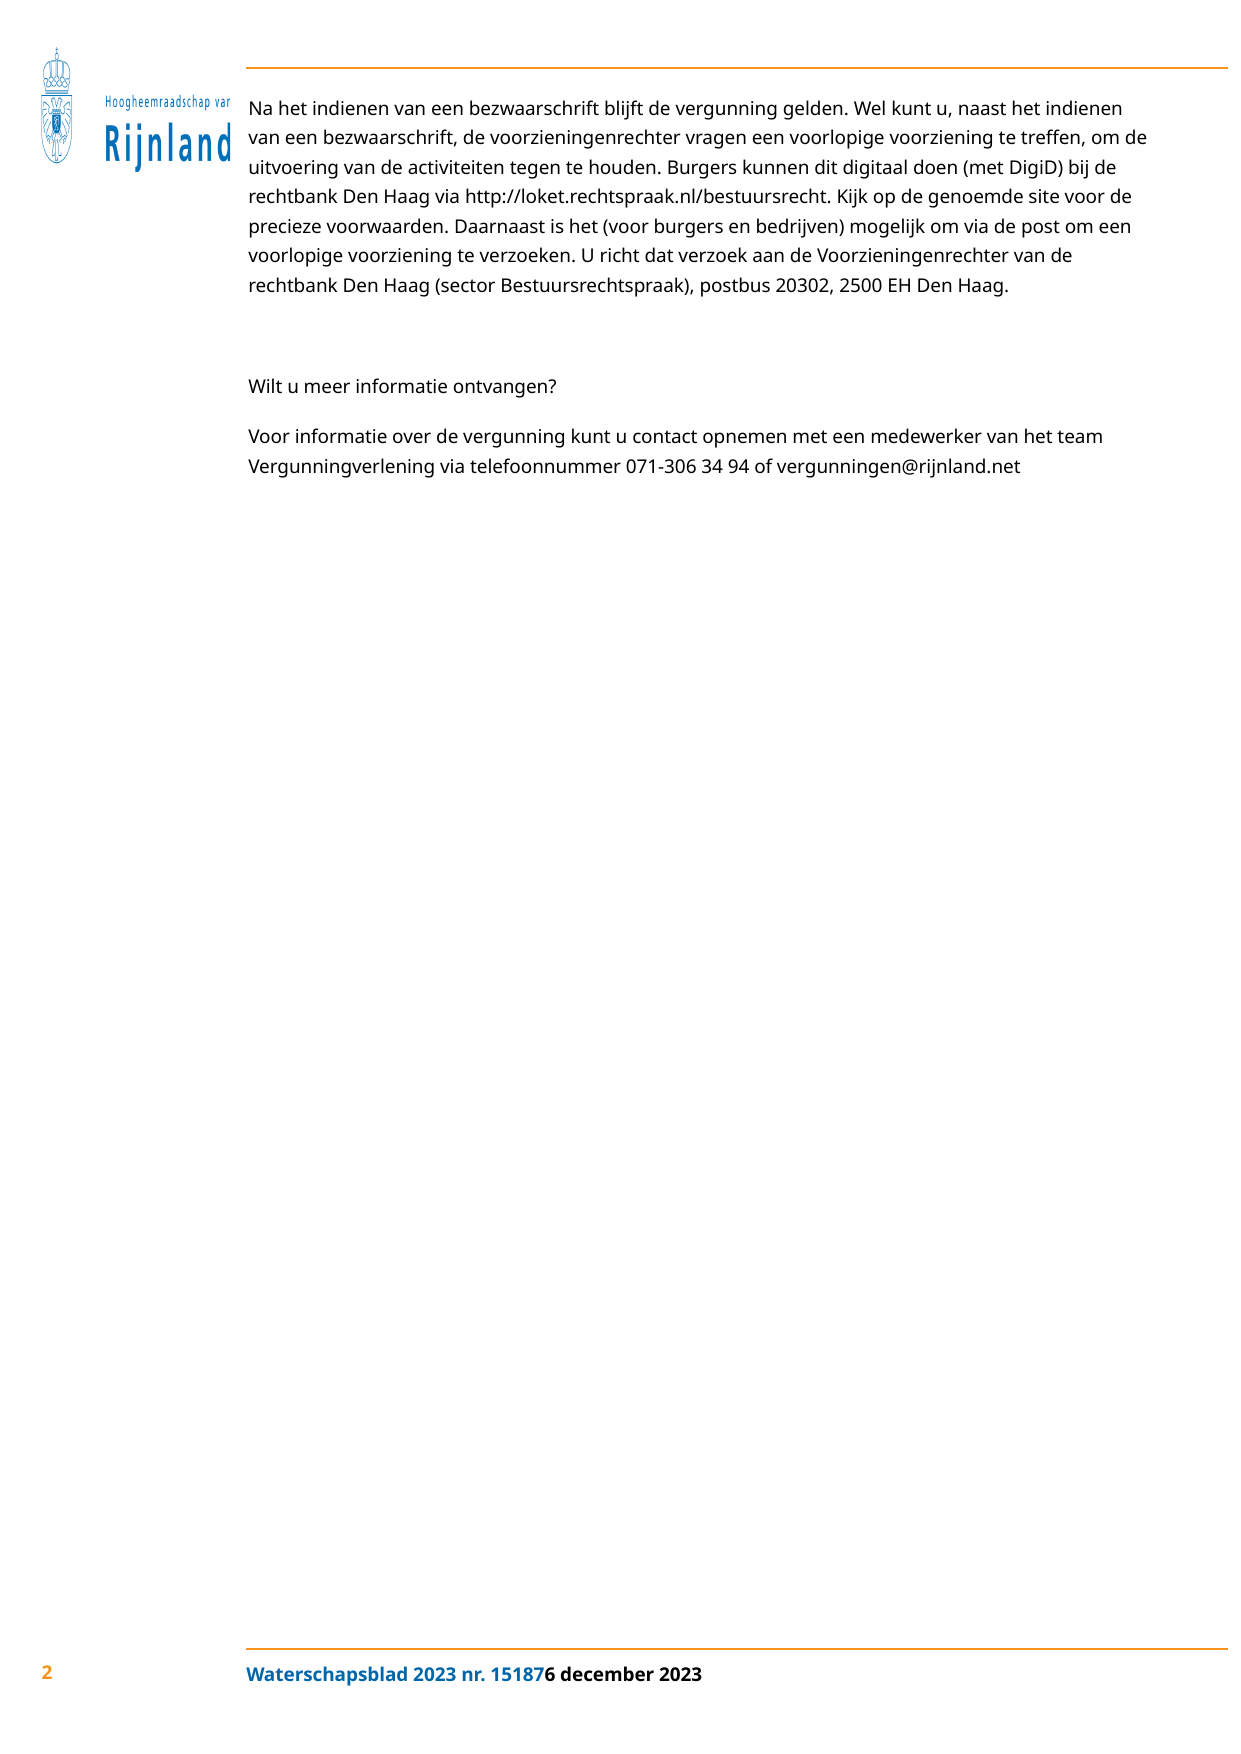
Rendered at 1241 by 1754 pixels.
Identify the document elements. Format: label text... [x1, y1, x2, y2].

text Na het indienen van een bezwaarschrift blijft de vergunning gelden. Wel kunt u, naast het indienen van een bezwaarschrift, de voorzieningenrechter vragen een voorlopige voorziening te treffen, om de uitvoering van de activiteiten tegen te houden. Burgers kunnen dit digitaal doen (met DigiD) bij de rechtbank Den Haag via http://loket.rechtspraak.nl/bestuursrecht. Kijk op de genoemde site voor de precieze voorwaarden. Daarnaast is het (voor burgers en bedrijven) mogelijk om via de post om een voorlopige voorziening te verzoeken. U richt dat verzoek aan de Voorzieningenrechter van de rechtbank Den Haag (sector Bestuursrechtspraak), postbus 20302, 2500 EH Den Haag. [248, 95, 1152, 298]
text Voor informatie over de vergunning kunt u contact opnemen met een medewerker van het team Vergunningverlening via telefoonnummer 071-306 34 94 of vergunningen@rijnland.net [248, 423, 1152, 479]
text Wilt u meer informatie ontvangen? [248, 373, 1152, 399]
picture [41, 47, 231, 172]
